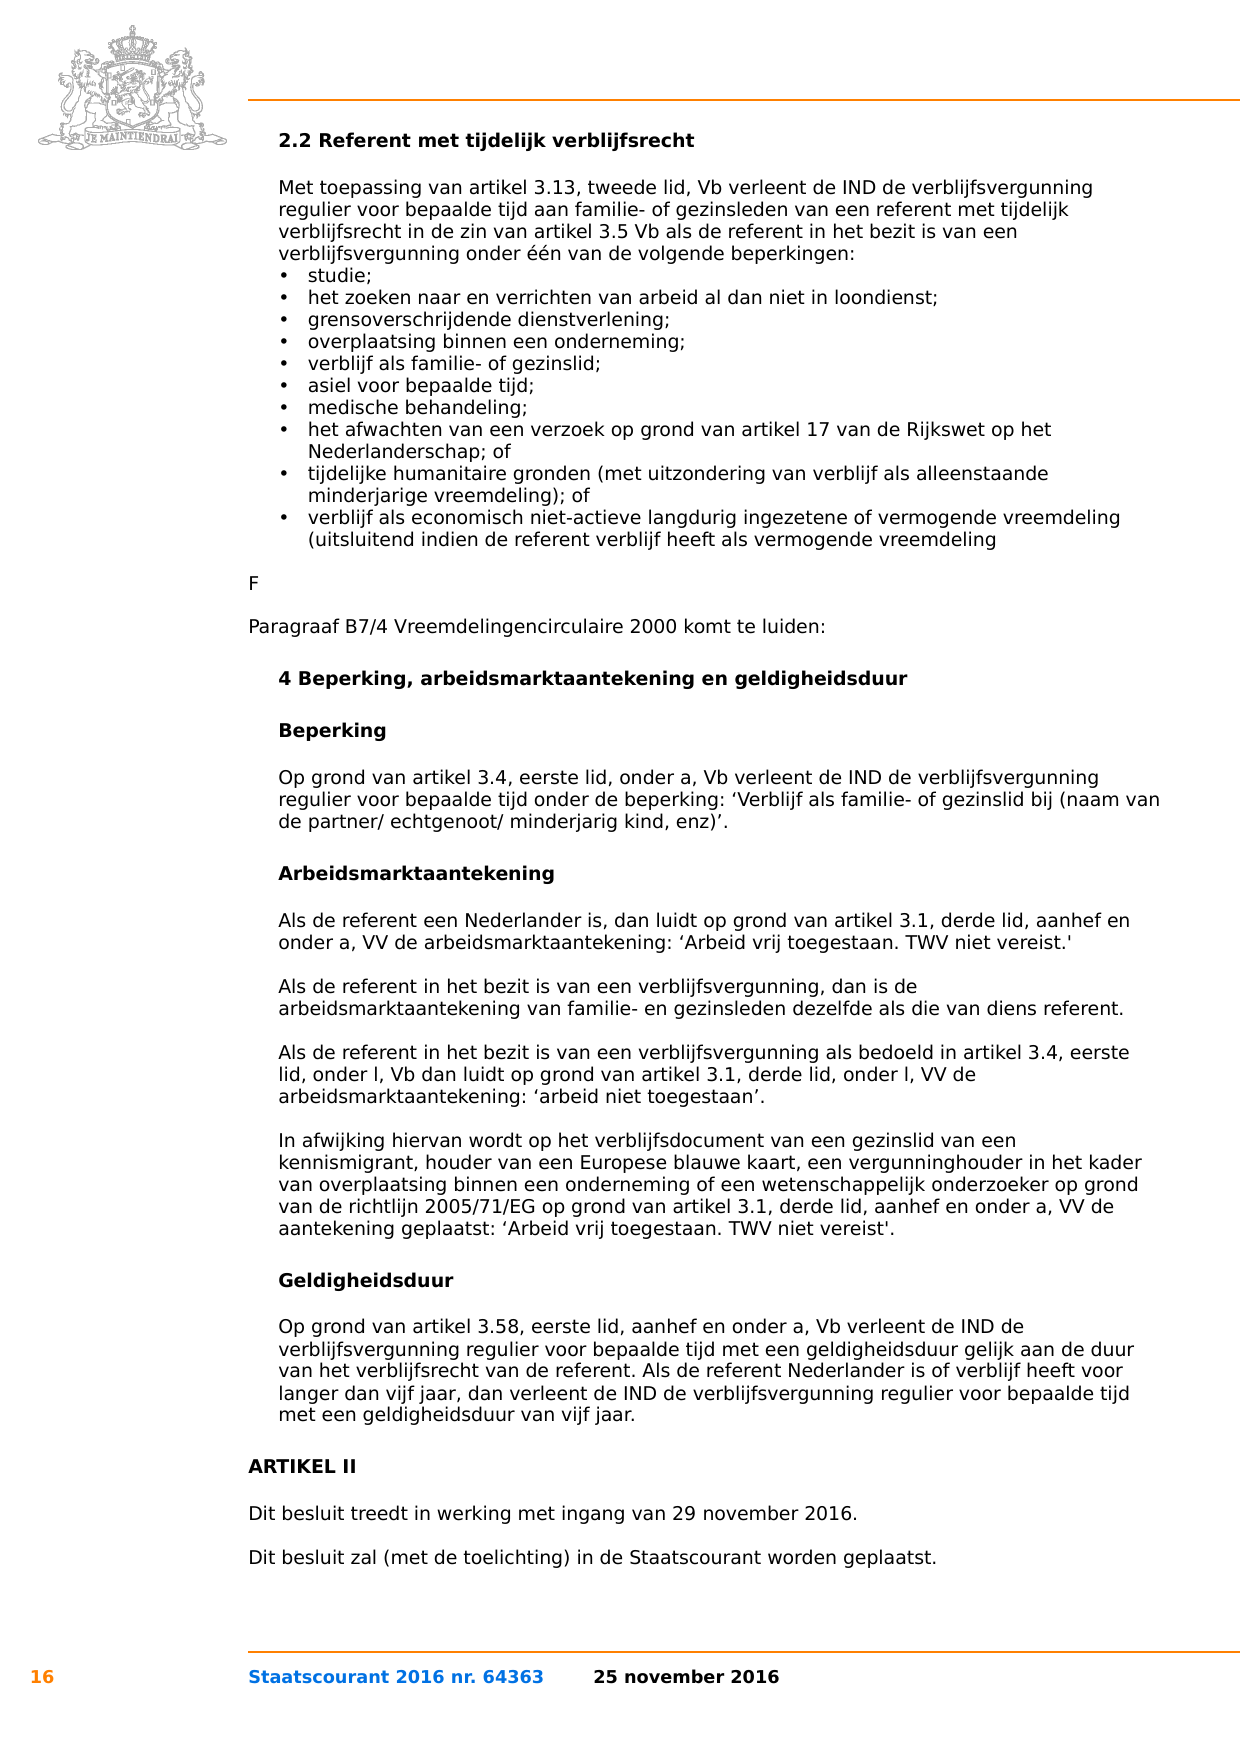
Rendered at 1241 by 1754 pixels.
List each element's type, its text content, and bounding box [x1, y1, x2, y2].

text Met toepassing van artikel 3.13, tweede lid, Vb verleent de IND de verblijfsvergunning regulier voor bepaalde tijd aan familie- of gezinsleden van een referent met tijdelijk verblijfsrecht in de zin van artikel 3.5 Vb als de referent in het bezit is van een verblijfsvergunning onder één van de volgende beperkingen: [278, 177, 1163, 265]
text Dit besluit treedt in werking met ingang van 29 november 2016. [248, 1503, 1163, 1525]
text F [248, 572, 1163, 594]
text • verblijf als economisch niet-actieve langdurig ingezetene of vermogende vreemdeling (uitsluitend indien de referent verblijf heeft als vermogende vreemdeling [278, 507, 1163, 551]
text • verblijf als familie- of gezinslid; [278, 353, 1163, 375]
text • medische behandeling; [278, 397, 1163, 419]
text • grensoverschrijdende dienstverlening; [278, 309, 1163, 331]
subtitle Beperking [278, 720, 1163, 742]
text Als de referent in het bezit is van een verblijfsvergunning, dan is de arbeidsmarktaantekening van familie- en gezinsleden dezelfde als die van diens referent. [278, 976, 1163, 1020]
text • studie; [278, 265, 1163, 287]
picture [38, 25, 227, 150]
subtitle 2.2 Referent met tijdelijk verblijfsrecht [278, 130, 1163, 152]
subtitle 4 Beperking, arbeidsmarktaantekening en geldigheidsduur [278, 668, 1163, 690]
text Op grond van artikel 3.4, eerste lid, onder a, Vb verleent de IND de verblijfsvergunning regulier voor bepaalde tijd onder de beperking: ‘Verblijf als familie- of gezinslid bij (naam van de partner/ echtgenoot/ minderjarig kind, enz)’. [278, 767, 1163, 833]
text Als de referent in het bezit is van een verblijfsvergunning als bedoeld in artikel 3.4, eerste lid, onder l, Vb dan luidt op grond van artikel 3.1, derde lid, onder l, VV de arbeidsmarktaantekening: ‘arbeid niet toegestaan’. [278, 1042, 1163, 1108]
text • tijdelijke humanitaire gronden (met uitzondering van verblijf als alleenstaande minderjarige vreemdeling); of [278, 463, 1163, 507]
subtitle ARTIKEL II [248, 1456, 1163, 1478]
subtitle Arbeidsmarktaantekening [278, 863, 1163, 885]
text • het afwachten van een verzoek op grond van artikel 17 van de Rijkswet op het Nederlanderschap; of [278, 419, 1163, 463]
subtitle Geldigheidsduur [278, 1269, 1163, 1291]
text Paragraaf B7/4 Vreemdelingencirculaire 2000 komt te luiden: [248, 616, 1163, 638]
text Op grond van artikel 3.58, eerste lid, aanhef en onder a, Vb verleent de IND de verblijfsvergunning regulier voor bepaalde tijd met een geldigheidsduur gelijk aan de duur van het verblijfsrecht van de referent. Als de referent Nederlander is of verblijf heeft voor langer dan vijf jaar, dan verleent de IND de verblijfsvergunning regulier voor bepaalde tijd met een geldigheidsduur van vijf jaar. [278, 1316, 1163, 1426]
text In afwijking hiervan wordt op het verblijfsdocument van een gezinslid van een kennismigrant, houder van een Europese blauwe kaart, een vergunninghouder in het kader van overplaatsing binnen een onderneming of een wetenschappelijk onderzoeker op grond van de richtlijn 2005/71/EG op grond van artikel 3.1, derde lid, aanhef en onder a, VV de aantekening geplaatst: ‘Arbeid vrij toegestaan. TWV niet vereist'. [278, 1129, 1163, 1239]
text Als de referent een Nederlander is, dan luidt op grond van artikel 3.1, derde lid, aanhef en onder a, VV de arbeidsmarktaantekening: ‘Arbeid vrij toegestaan. TWV niet vereist.' [278, 910, 1163, 954]
text Dit besluit zal (met de toelichting) in de Staatscourant worden geplaatst. [248, 1547, 1163, 1569]
text • overplaatsing binnen een onderneming; [278, 331, 1163, 353]
text • asiel voor bepaalde tijd; [278, 375, 1163, 397]
text • het zoeken naar en verrichten van arbeid al dan niet in loondienst; [278, 287, 1163, 309]
